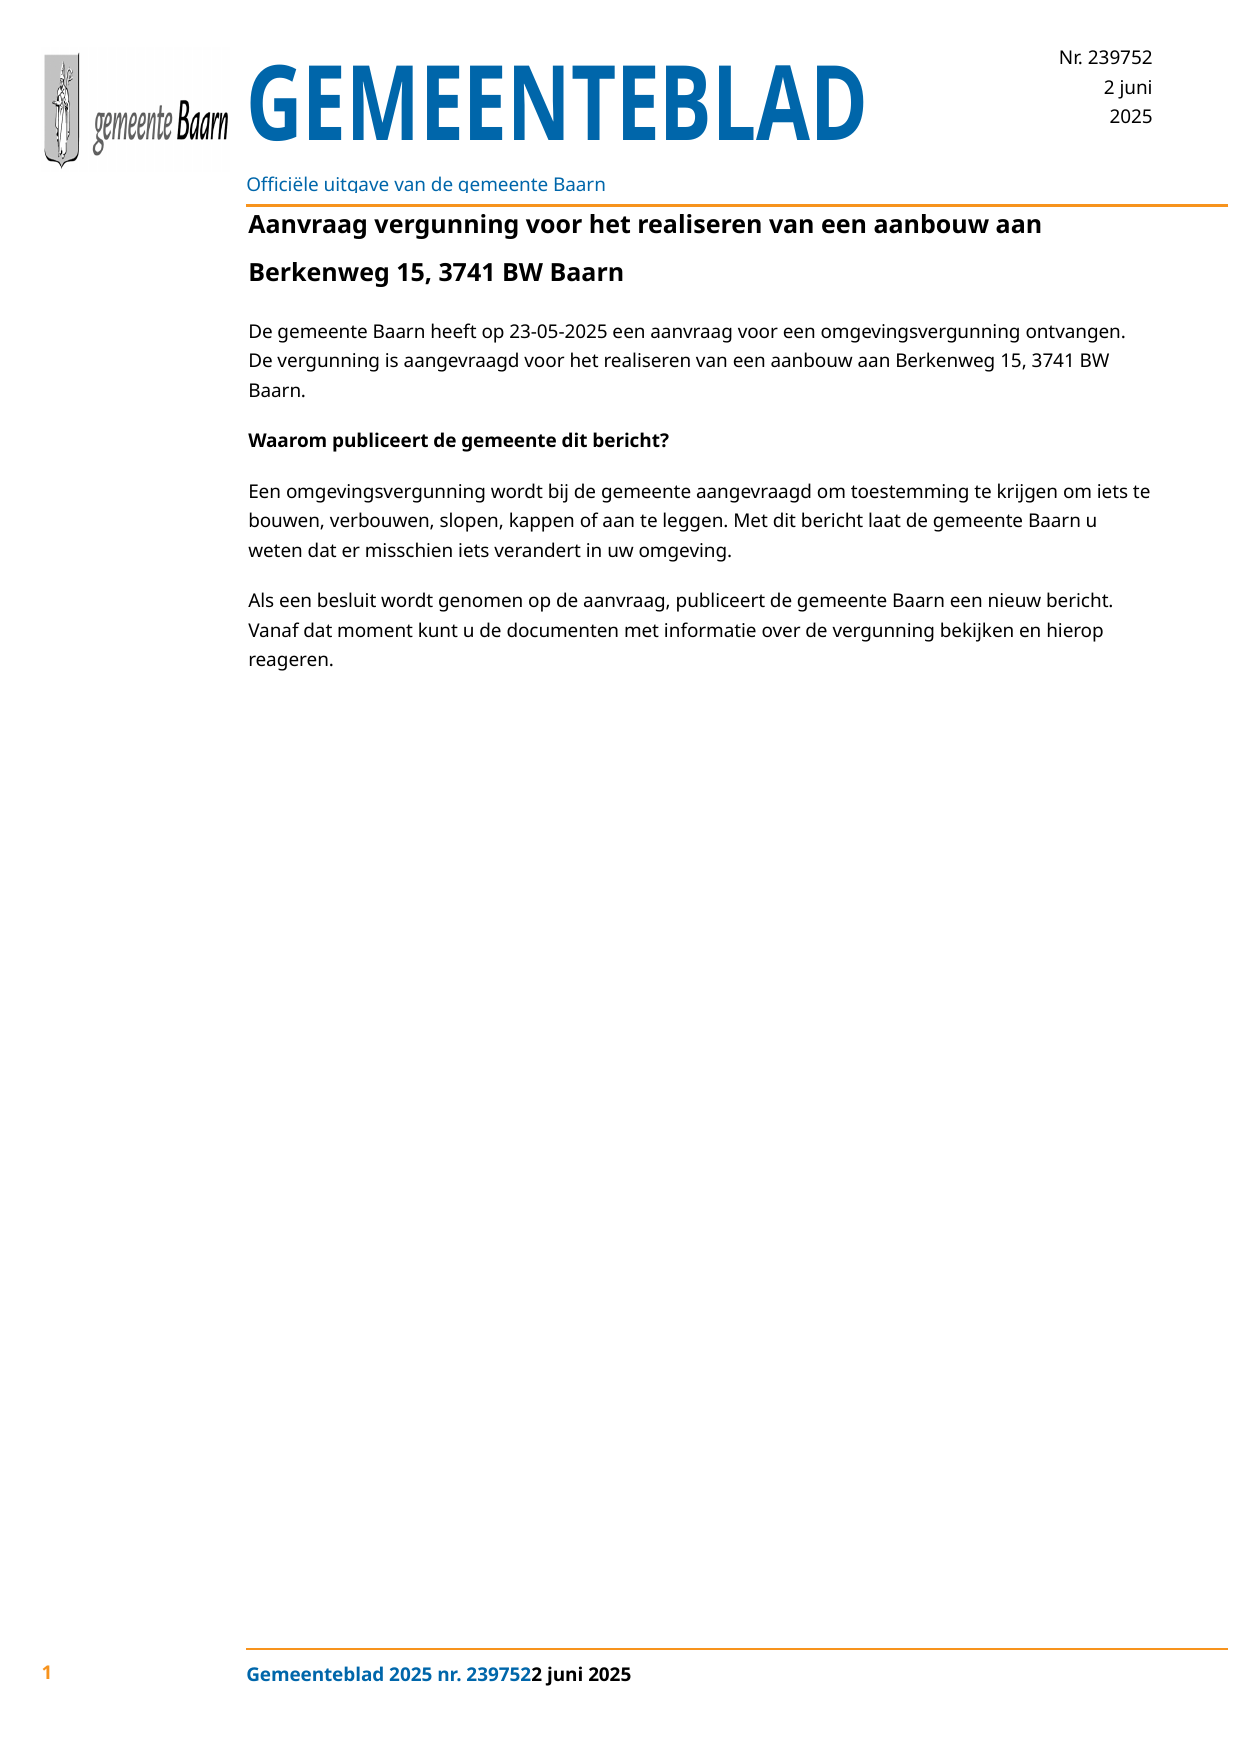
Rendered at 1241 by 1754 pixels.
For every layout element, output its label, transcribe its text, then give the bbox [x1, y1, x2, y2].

picture [41, 47, 231, 172]
text Een omgevingsvergunning wordt bij de gemeente aangevraagd om toestemming te krijgen om iets te bouwen, verbouwen, slopen, kappen of aan te leggen. Met dit bericht laat de gemeente Baarn u weten dat er misschien iets verandert in uw omgeving. [248, 478, 1152, 563]
text Aanvraag vergunning voor het realiseren van een aanbouw aan Berkenweg 15, 3741 BW Baarn [248, 207, 1152, 288]
text Als een besluit wordt genomen op de aanvraag, publiceert de gemeente Baarn een nieuw bericht. Vanaf dat moment kunt u de documenten met informatie over de vergunning bekijken en hierop reageren. [248, 587, 1152, 672]
text De gemeente Baarn heeft op 23-05-2025 een aanvraag voor een omgevingsvergunning ontvangen. De vergunning is aangevraagd voor het realiseren van een aanbouw aan Berkenweg 15, 3741 BW Baarn. [248, 318, 1152, 403]
text Waarom publiceert de gemeente dit bericht? [248, 427, 1152, 453]
